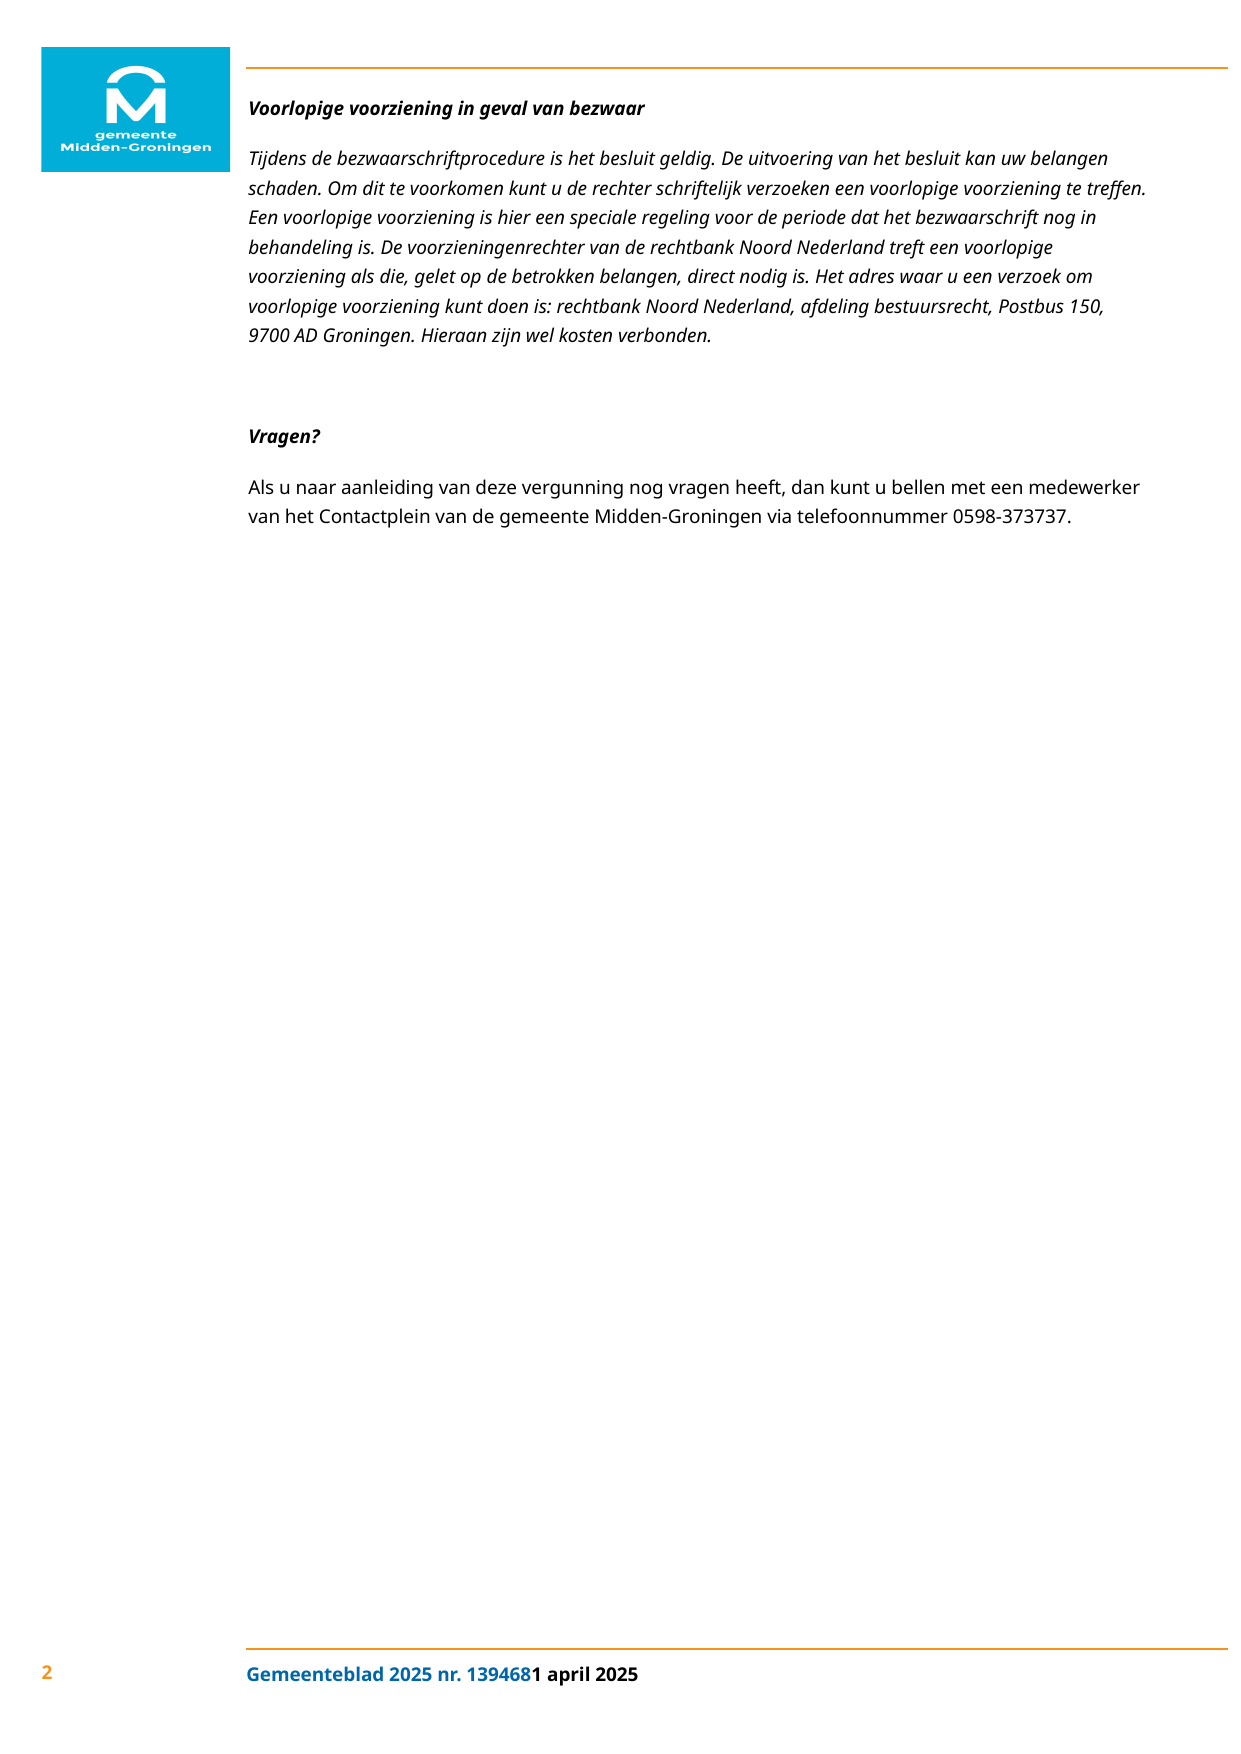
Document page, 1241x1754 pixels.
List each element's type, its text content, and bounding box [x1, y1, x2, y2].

text Als u naar aanleiding van deze vergunning nog vragen heeft, dan kunt u bellen met een medewerker van het Contactplein van de gemeente Midden-Groningen via telefoonnummer 0598-373737. [248, 474, 1152, 529]
text Voorlopige voorziening in geval van bezwaar [248, 95, 1152, 121]
text Tijdens de bezwaarschriftprocedure is het besluit geldig. De uitvoering van het besluit kan uw belangen schaden. Om dit te voorkomen kunt u de rechter schriftelijk verzoeken een voorlopige voorziening te treffen. Een voorlopige voorziening is hier een speciale regeling voor de periode dat het bezwaarschrift nog in behandeling is. De voorzieningenrechter van de rechtbank Noord Nederland treft een voorlopige voorziening als die, gelet op de betrokken belangen, direct nodig is. Het adres waar u een verzoek om voorlopige voorziening kunt doen is: rechtbank Noord Nederland, afdeling bestuursrecht, Postbus 150, 9700 AD Groningen. Hieraan zijn wel kosten verbonden. [248, 145, 1152, 348]
picture [108, 66, 164, 82]
text Vragen? [248, 423, 1152, 449]
picture [107, 89, 165, 122]
picture [184, 146, 190, 153]
